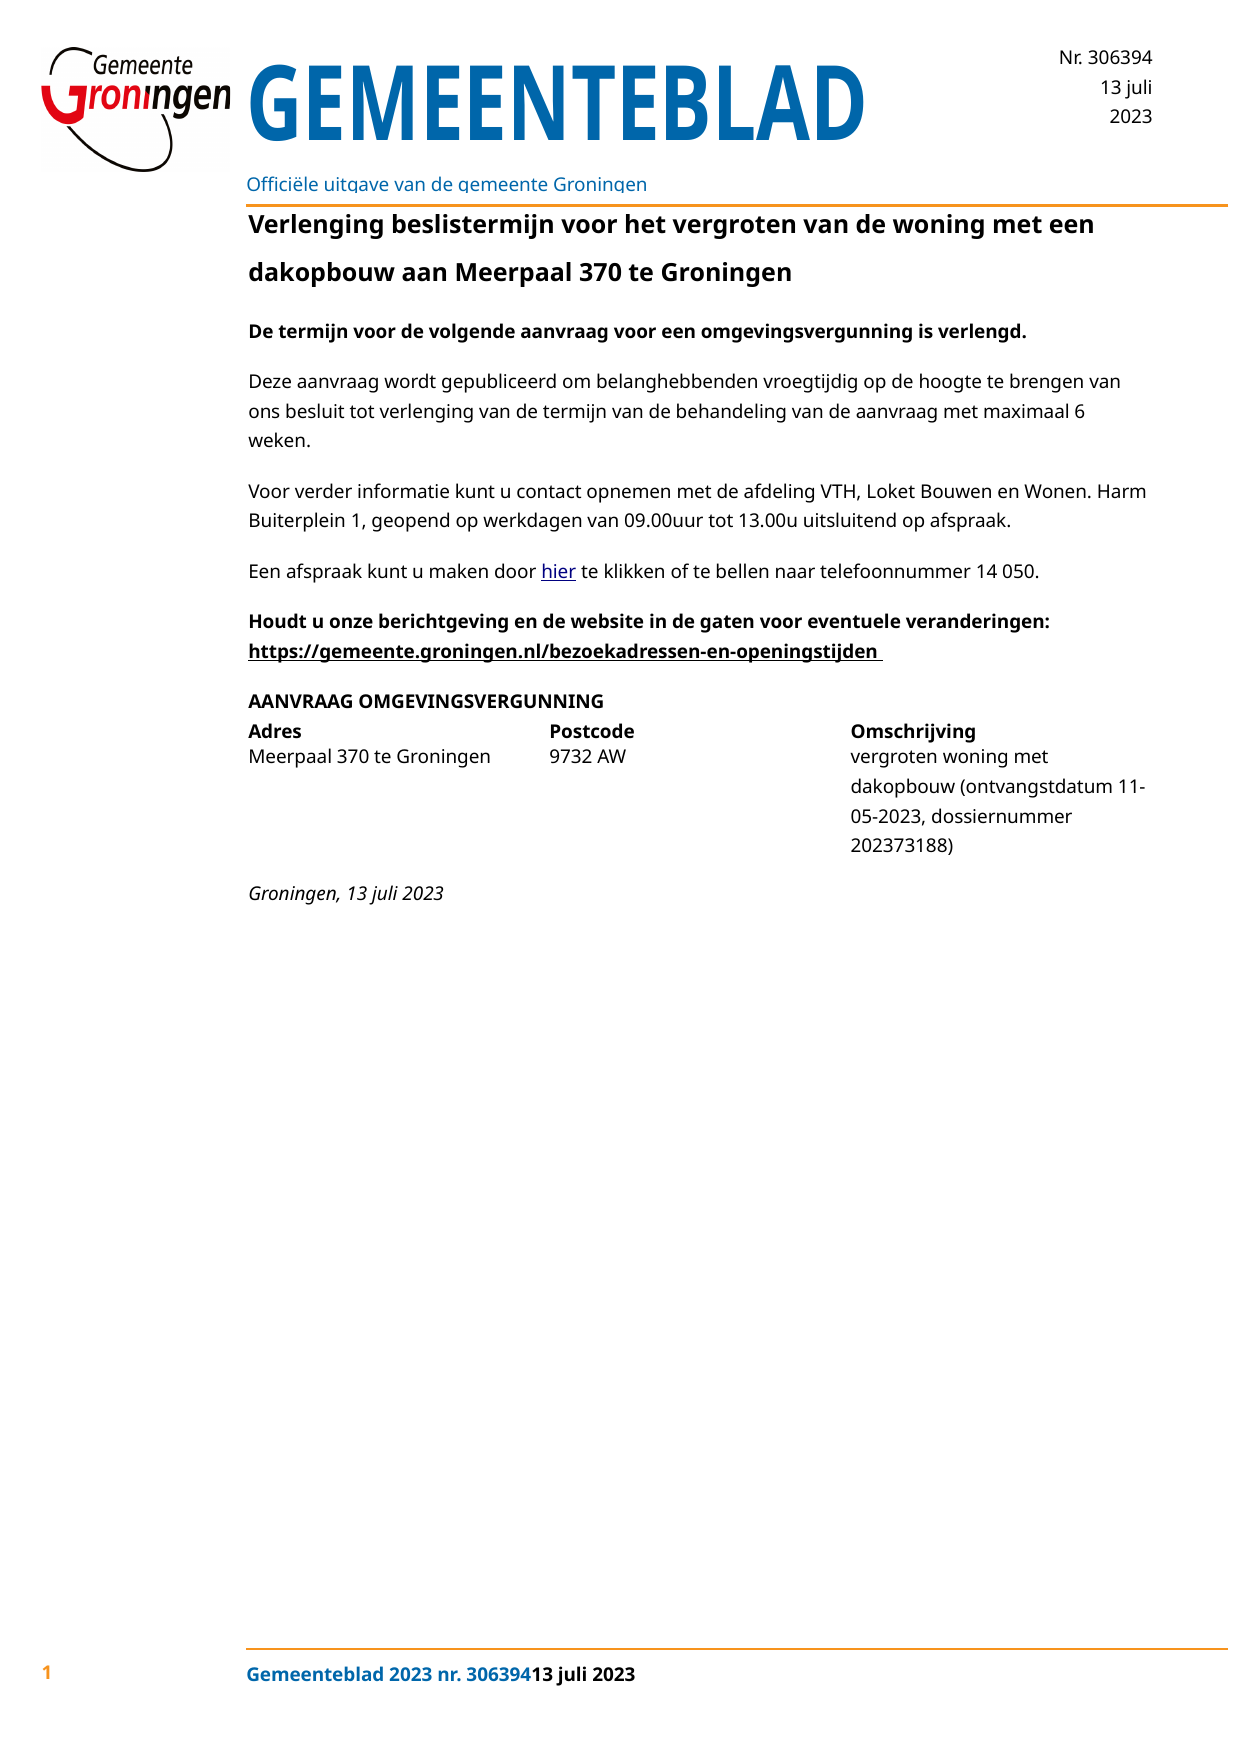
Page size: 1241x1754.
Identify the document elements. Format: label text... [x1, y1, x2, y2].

text Een afspraak kunt u maken door hier te klikken of te bellen naar telefoonnummer 14 050. [248, 558, 1152, 584]
table_header Postcode [549, 718, 850, 744]
text De termijn voor de volgende aanvraag voor een omgevingsvergunning is verlengd. [248, 318, 1152, 344]
text AANVRAAG OMGEVINGSVERGUNNING [248, 688, 1152, 714]
picture [41, 47, 231, 172]
text Deze aanvraag wordt gepubliceerd om belanghebbenden vroegtijdig op de hoogte te brengen van ons besluit tot verlenging van de termijn van de behandeling van de aanvraag met maximaal 6 weken. [248, 368, 1152, 453]
table_cell 9732 AW [549, 744, 850, 858]
table_header Adres [248, 718, 549, 744]
text Groningen, 13 juli 2023 [248, 880, 1152, 905]
table_header Omschrijving [850, 718, 1152, 744]
text Voor verder informatie kunt u contact opnemen met de afdeling VTH, Loket Bouwen en Wonen. Harm Buiterplein 1, geopend op werkdagen van 09.00uur tot 13.00u uitsluitend op afspraak. [248, 478, 1152, 533]
text Houdt u onze berichtgeving en de website in de gaten voor eventuele veranderingen: https://gemeente.groningen.nl/bezoekadressen-en-openingstijden [248, 608, 1152, 664]
table_cell vergroten woning met dakopbouw (ontvangstdatum 11-05-2023, dossiernummer 202373188) [850, 744, 1152, 858]
table_cell Meerpaal 370 te Groningen [248, 744, 549, 858]
text Verlenging beslistermijn voor het vergroten van de woning met een dakopbouw aan Meerpaal 370 te Groningen [248, 207, 1152, 288]
